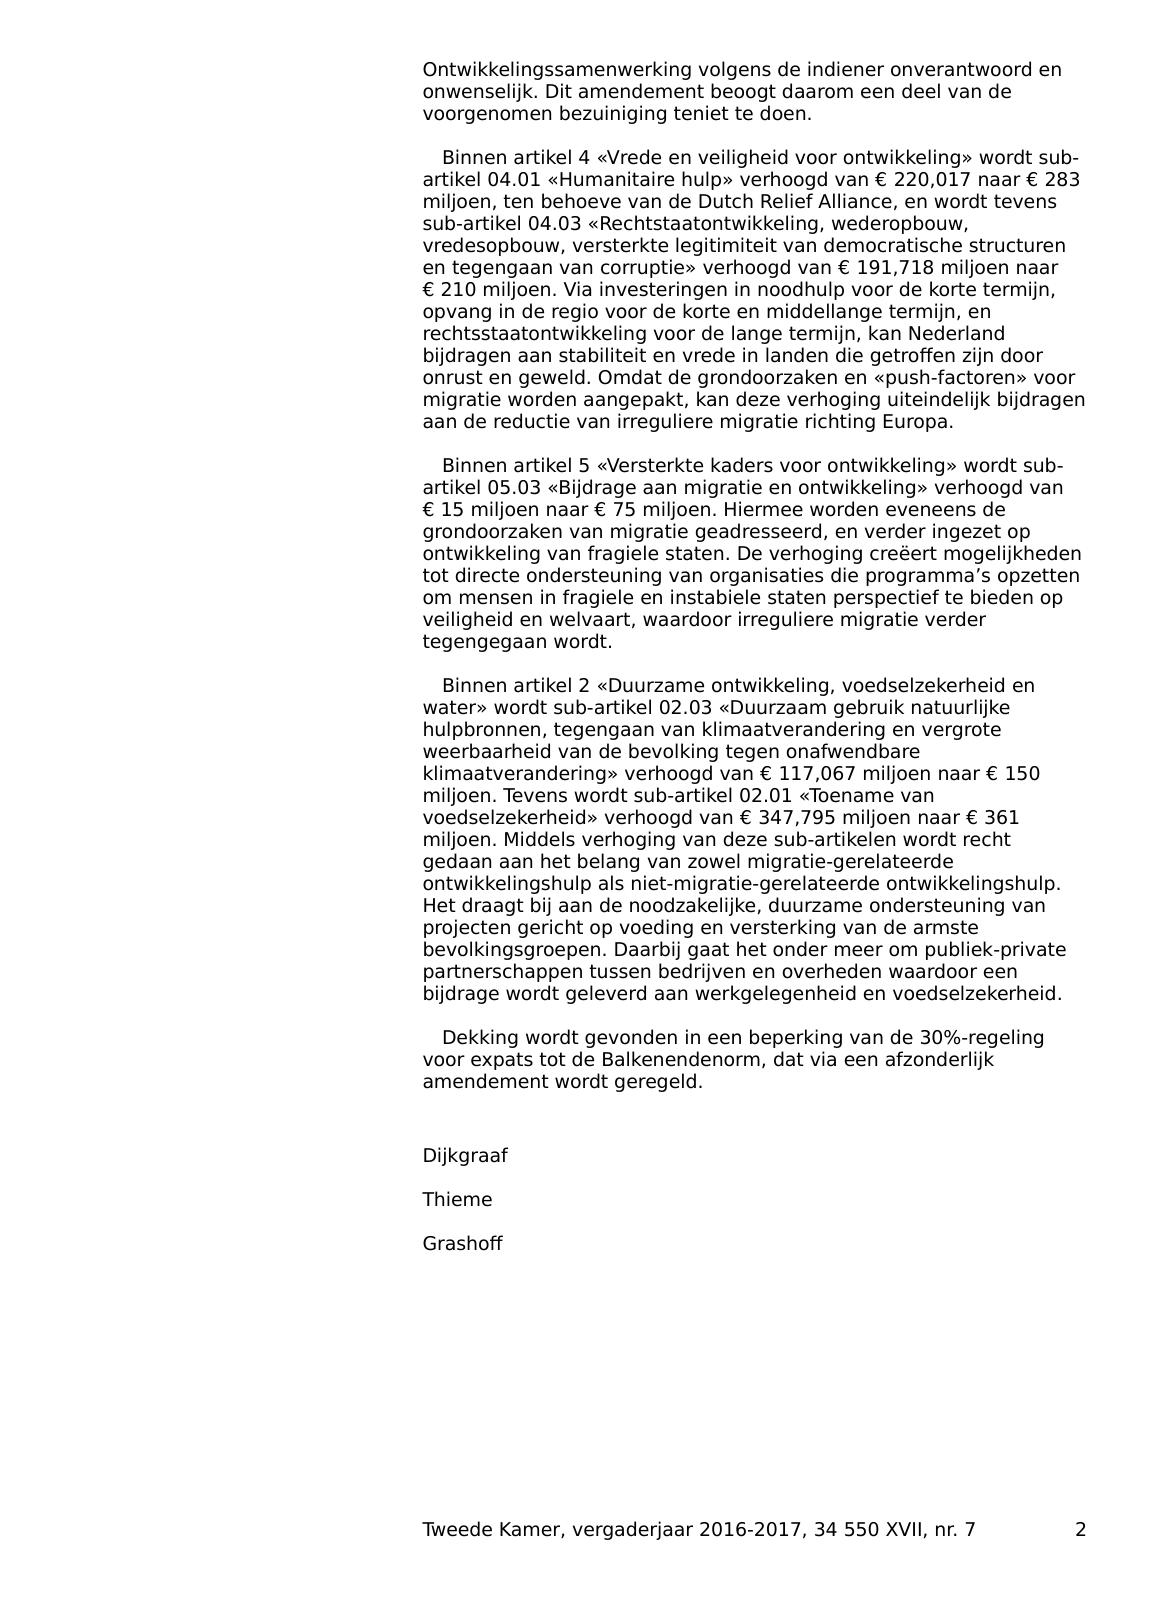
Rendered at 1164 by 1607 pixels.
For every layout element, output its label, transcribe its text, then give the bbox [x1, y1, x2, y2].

text Dijkgraaf Thieme Grashoff [422, 1123, 1087, 1255]
text Dekking wordt gevonden in een beperking van de 30%-regeling voor expats tot de Balkenendenorm, dat via een afzonderlijk amendement wordt geregeld. [422, 1027, 1087, 1093]
text Ontwikkelingssamenwerking volgens de indiener onverantwoord en onwenselijk. Dit amendement beoogt daarom een deel van de voorgenomen bezuiniging teniet te doen. [422, 59, 1087, 125]
text Binnen artikel 5 «Versterkte kaders voor ontwikkeling» wordt sub-artikel 05.03 «Bijdrage aan migratie en ontwikkeling» verhoogd van € 15 miljoen naar € 75 miljoen. Hiermee worden eveneens de grondoorzaken van migratie geadresseerd, en verder ingezet op ontwikkeling van fragiele staten. De verhoging creëert mogelijkheden tot directe ondersteuning van organisaties die programma’s opzetten om mensen in fragiele en instabiele staten perspectief te bieden op veiligheid en welvaart, waardoor irreguliere migratie verder tegengegaan wordt. [422, 455, 1087, 653]
text Binnen artikel 4 «Vrede en veiligheid voor ontwikkeling» wordt sub-artikel 04.01 «Humanitaire hulp» verhoogd van € 220,017 naar € 283 miljoen, ten behoeve van de Dutch Relief Alliance, en wordt tevens sub-artikel 04.03 «Rechtstaatontwikkeling, wederopbouw, vredesopbouw, versterkte legitimiteit van democratische structuren en tegengaan van corruptie» verhoogd van € 191,718 miljoen naar € 210 miljoen. Via investeringen in noodhulp voor de korte termijn, opvang in de regio voor de korte en middellange termijn, en rechtsstaatontwikkeling voor de lange termijn, kan Nederland bijdragen aan stabiliteit en vrede in landen die getroffen zijn door onrust en geweld. Omdat de grondoorzaken en «push-factoren» voor migratie worden aangepakt, kan deze verhoging uiteindelijk bijdragen aan de reductie van irreguliere migratie richting Europa. [422, 147, 1087, 433]
text Binnen artikel 2 «Duurzame ontwikkeling, voedselzekerheid en water» wordt sub-artikel 02.03 «Duurzaam gebruik natuurlijke hulpbronnen, tegengaan van klimaatverandering en vergrote weerbaarheid van de bevolking tegen onafwendbare klimaatverandering» verhoogd van € 117,067 miljoen naar € 150 miljoen. Tevens wordt sub-artikel 02.01 «Toename van voedselzekerheid» verhoogd van € 347,795 miljoen naar € 361 miljoen. Middels verhoging van deze sub-artikelen wordt recht gedaan aan het belang van zowel migratie-gerelateerde ontwikkelingshulp als niet-migratie-gerelateerde ontwikkelingshulp. Het draagt bij aan de noodzakelijke, duurzame ondersteuning van projecten gericht op voeding en versterking van de armste bevolkingsgroepen. Daarbij gaat het onder meer om publiek-private partnerschappen tussen bedrijven en overheden waardoor een bijdrage wordt geleverd aan werkgelegenheid en voedselzekerheid. [422, 675, 1087, 1005]
